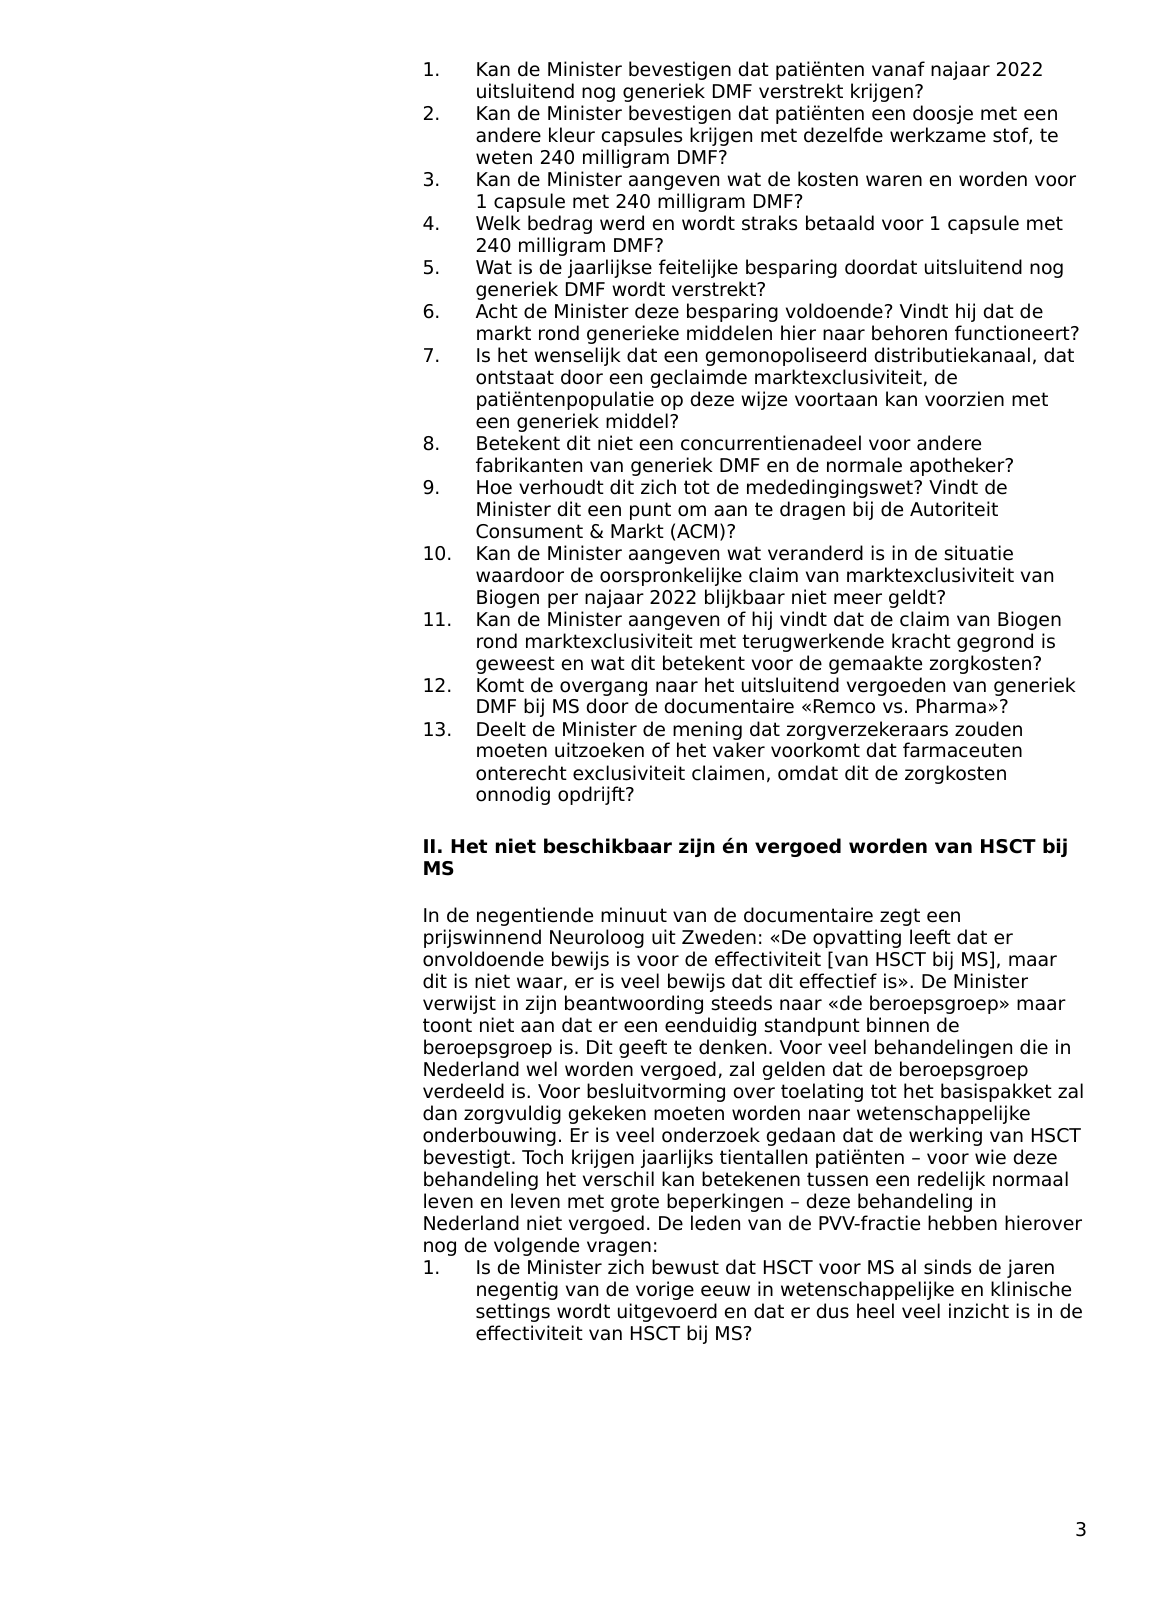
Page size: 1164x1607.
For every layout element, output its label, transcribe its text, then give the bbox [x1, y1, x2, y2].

text 7. Is het wenselijk dat een gemonopoliseerd distributiekanaal, dat ontstaat door een geclaimde marktexclusiviteit, de patiëntenpopulatie op deze wijze voortaan kan voorzien met een generiek middel? [422, 345, 1087, 433]
text 3. Kan de Minister aangeven wat de kosten waren en worden voor 1 capsule met 240 milligram DMF? [422, 169, 1087, 213]
text 8. Betekent dit niet een concurrentienadeel voor andere fabrikanten van generiek DMF en de normale apotheker? [422, 433, 1087, 477]
text 4. Welk bedrag werd en wordt straks betaald voor 1 capsule met 240 milligram DMF? [422, 213, 1087, 257]
text 10. Kan de Minister aangeven wat veranderd is in de situatie waardoor de oorspronkelijke claim van marktexclusiviteit van Biogen per najaar 2022 blijkbaar niet meer geldt? [422, 543, 1087, 608]
text 6. Acht de Minister deze besparing voldoende? Vindt hij dat de markt rond generieke middelen hier naar behoren functioneert? [422, 301, 1087, 345]
text 1. Kan de Minister bevestigen dat patiënten vanaf najaar 2022 uitsluitend nog generiek DMF verstrekt krijgen? [422, 59, 1087, 103]
text 5. Wat is de jaarlijkse feitelijke besparing doordat uitsluitend nog generiek DMF wordt verstrekt? [422, 257, 1087, 301]
text 12. Komt de overgang naar het uitsluitend vergoeden van generiek DMF bij MS door de documentaire «Remco vs. Pharma»? [422, 674, 1087, 718]
text 11. Kan de Minister aangeven of hij vindt dat de claim van Biogen rond marktexclusiviteit met terugwerkende kracht gegrond is geweest en wat dit betekent voor de gemaakte zorgkosten? [422, 608, 1087, 674]
text 2. Kan de Minister bevestigen dat patiënten een doosje met een andere kleur capsules krijgen met dezelfde werkzame stof, te weten 240 milligram DMF? [422, 103, 1087, 169]
text 1. Is de Minister zich bewust dat HSCT voor MS al sinds de jaren negentig van de vorige eeuw in wetenschappelijke en klinische settings wordt uitgevoerd en dat er dus heel veel inzicht is in de effectiviteit van HSCT bij MS? [422, 1257, 1087, 1345]
text In de negentiende minuut van de documentaire zegt een prijswinnend Neuroloog uit Zweden: «De opvatting leeft dat er onvoldoende bewijs is voor de effectiviteit [van HSCT bij MS], maar dit is niet waar, er is veel bewijs dat dit effectief is». De Minister verwijst in zijn beantwoording steeds naar «de beroepsgroep» maar toont niet aan dat er een eenduidig standpunt binnen de beroepsgroep is. Dit geeft te denken. Voor veel behandelingen die in Nederland wel worden vergoed, zal gelden dat de beroepsgroep verdeeld is. Voor besluitvorming over toelating tot het basispakket zal dan zorgvuldig gekeken moeten worden naar wetenschappelijke onderbouwing. Er is veel onderzoek gedaan dat de werking van HSCT bevestigt. Toch krijgen jaarlijks tientallen patiënten – voor wie deze behandeling het verschil kan betekenen tussen een redelijk normaal leven en leven met grote beperkingen – deze behandeling in Nederland niet vergoed. De leden van de PVV-fractie hebben hierover nog de volgende vragen: [422, 905, 1087, 1257]
subtitle II. Het niet beschikbaar zijn én vergoed worden van HSCT bij MS [422, 836, 1087, 880]
text 9. Hoe verhoudt dit zich tot de mededingingswet? Vindt de Minister dit een punt om aan te dragen bij de Autoriteit Consument & Markt (ACM)? [422, 477, 1087, 543]
text 13. Deelt de Minister de mening dat zorgverzekeraars zouden moeten uitzoeken of het vaker voorkomt dat farmaceuten onterecht exclusiviteit claimen, omdat dit de zorgkosten onnodig opdrijft? [422, 718, 1087, 806]
